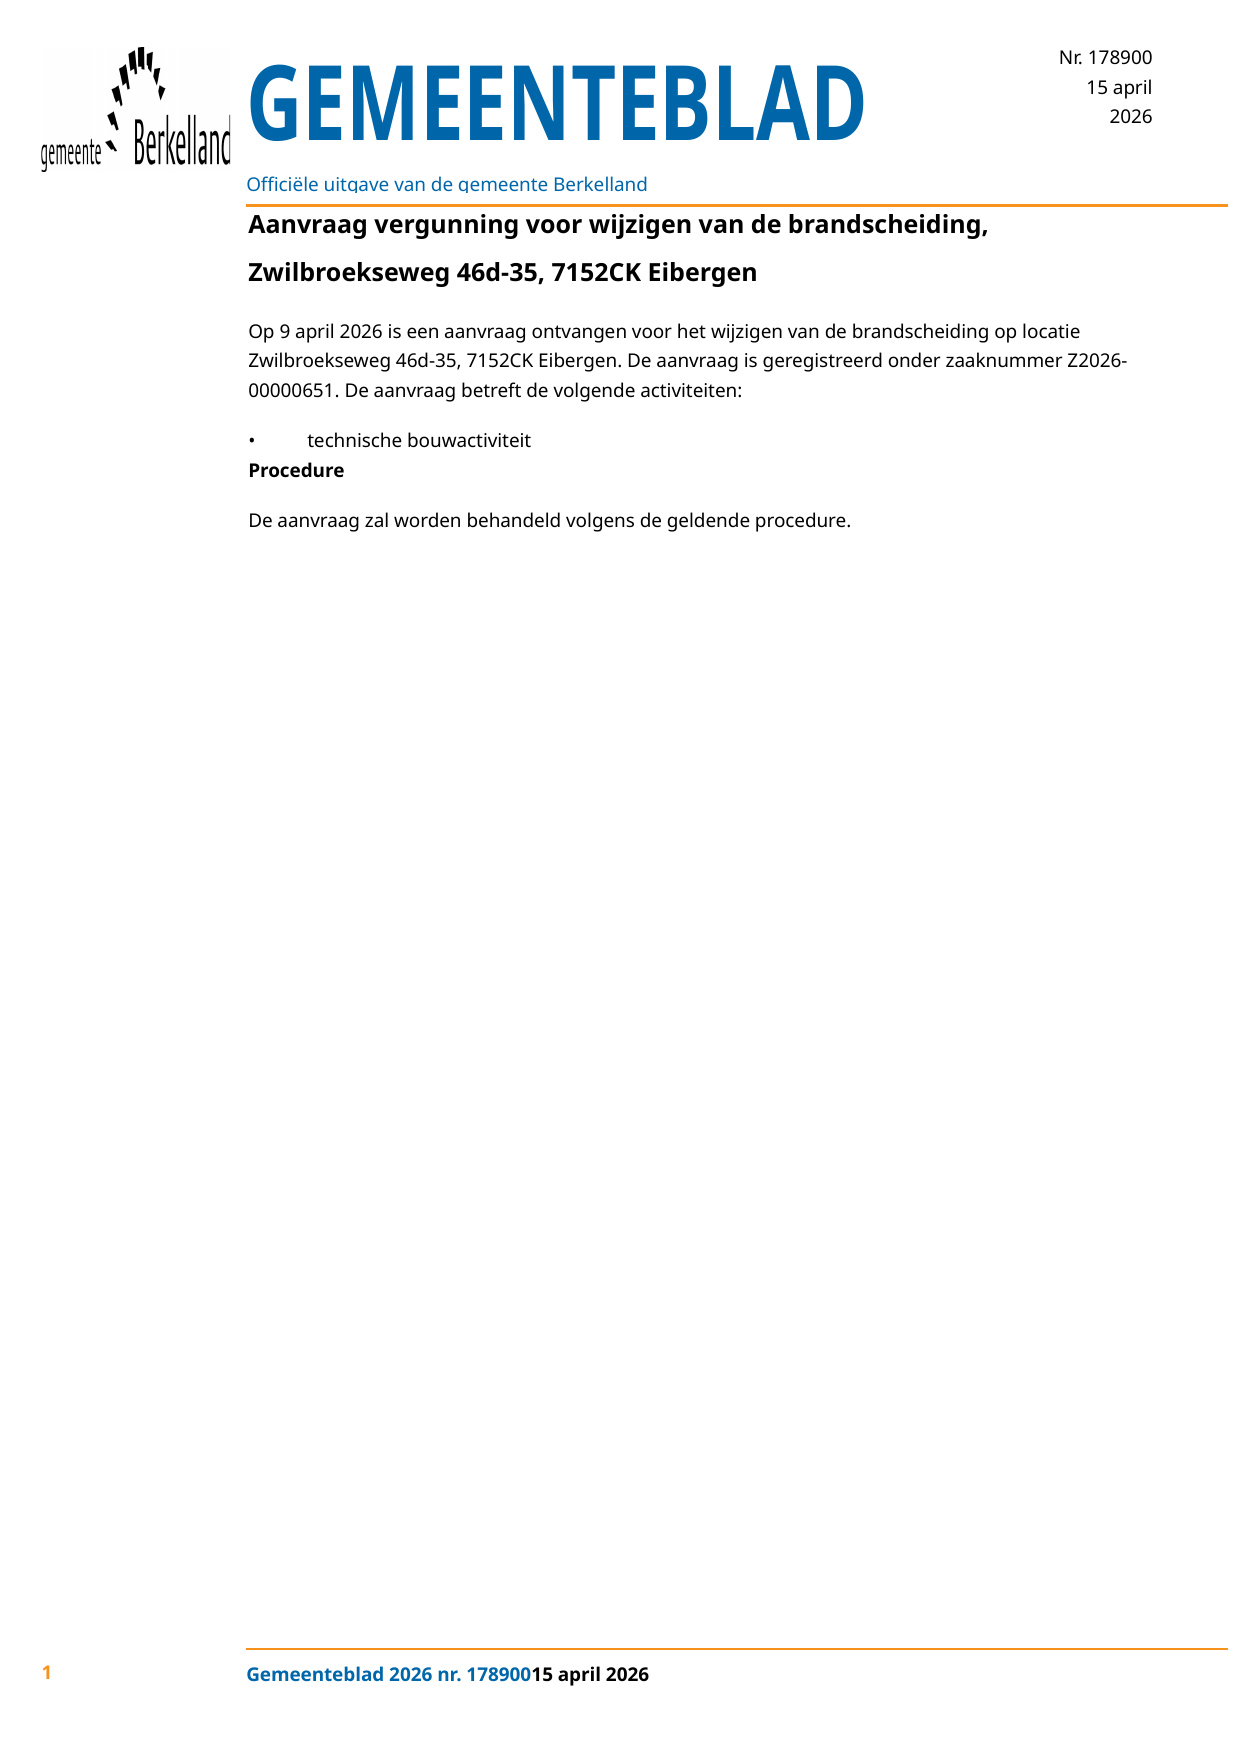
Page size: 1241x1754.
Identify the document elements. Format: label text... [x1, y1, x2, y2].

text Procedure [248, 457, 1152, 483]
text Aanvraag vergunning voor wijzigen van de brandscheiding, Zwilbroekseweg 46d-35, 7152CK Eibergen [248, 207, 1152, 288]
text Op 9 april 2026 is een aanvraag ontvangen voor het wijzigen van de brandscheiding op locatie Zwilbroekseweg 46d-35, 7152CK Eibergen. De aanvraag is geregistreerd onder zaaknummer Z2026-00000651. De aanvraag betreft de volgende activiteiten: [248, 318, 1152, 403]
picture [41, 47, 231, 172]
list technische bouwactiviteit [248, 427, 1152, 453]
text De aanvraag zal worden behandeld volgens de geldende procedure. [248, 507, 1152, 533]
